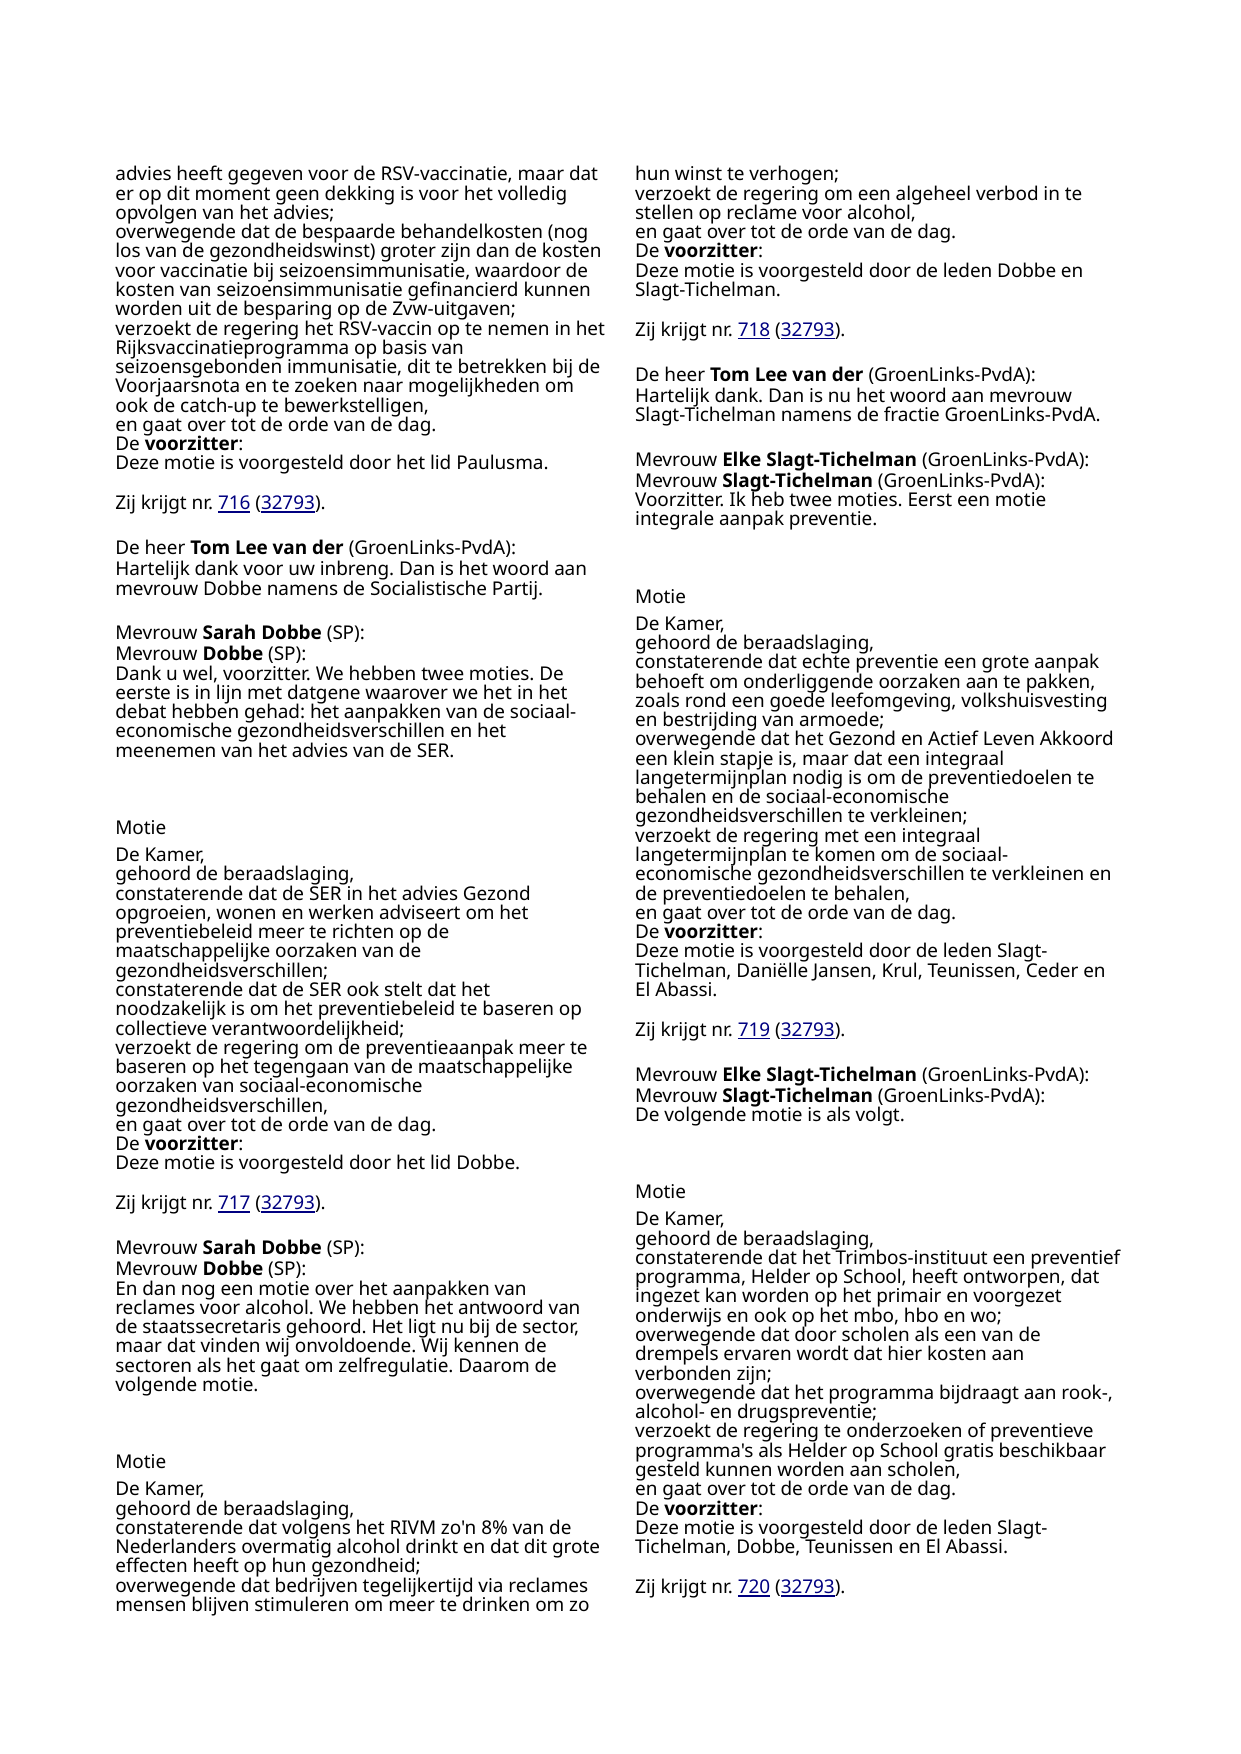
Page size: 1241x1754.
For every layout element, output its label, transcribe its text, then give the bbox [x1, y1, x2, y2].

text Zij krijgt nr. 719 (32793). [635, 1021, 1125, 1040]
text Motie [635, 1179, 1125, 1204]
text constaterende dat echte preventie een grote aanpak behoeft om onderliggende oorzaken aan te pakken, zoals rond een goede leefomgeving, volkshuisvesting en bestrijding van armoede; [635, 653, 1125, 730]
text De voorzitter: [635, 923, 1125, 942]
text Zij krijgt nr. 716 (32793). [115, 494, 605, 514]
text Mevrouw Sarah Dobbe (SP): [115, 1234, 605, 1260]
text advies heeft gegeven voor de RSV-vaccinatie, maar dat er op dit moment geen dekking is voor het volledig opvolgen van het advies; [115, 165, 605, 223]
text gehoord de beraadslaging, [635, 1230, 1125, 1249]
text En dan nog een motie over het aanpakken van reclames voor alcohol. We hebben het antwoord van de staatssecretaris gehoord. Het ligt nu bij de sector, maar dat vinden wij onvoldoende. Wij kennen de sectoren als het gaat om zelfregulatie. Daarom de volgende motie. [115, 1279, 605, 1395]
text gehoord de beraadslaging, [115, 865, 605, 884]
text Motie [115, 1448, 605, 1474]
text Deze motie is voorgesteld door het lid Dobbe. [115, 1154, 605, 1174]
text verzoekt de regering te onderzoeken of preventieve programma's als Helder op School gratis beschikbaar gesteld kunnen worden aan scholen, [635, 1422, 1125, 1480]
text De volgende motie is als volgt. [635, 1106, 1125, 1125]
text Deze motie is voorgesteld door het lid Paulusma. [115, 454, 605, 474]
text en gaat over tot de orde van de dag. [115, 416, 605, 435]
text Motie [635, 583, 1125, 609]
text Mevrouw Sarah Dobbe (SP): [115, 619, 605, 645]
text Deze motie is voorgesteld door de leden Slagt-Tichelman, Dobbe, Teunissen en El Abassi. [635, 1519, 1125, 1557]
text Hartelijk dank voor uw inbreng. Dan is het woord aan mevrouw Dobbe namens de Socialistische Partij. [115, 560, 605, 599]
text Mevrouw Dobbe (SP): [115, 645, 605, 664]
text Zij krijgt nr. 717 (32793). [115, 1194, 605, 1214]
text en gaat over tot de orde van de dag. [115, 1116, 605, 1135]
text De heer Tom Lee van der (GroenLinks-PvdA): [115, 534, 605, 560]
text verzoekt de regering om de preventieaanpak meer te baseren op het tegengaan van de maatschappelijke oorzaken van sociaal-economische gezondheidsverschillen, [115, 1039, 605, 1116]
text Dank u wel, voorzitter. We hebben twee moties. De eerste is in lijn met datgene waarover we het in het debat hebben gehad: het aanpakken van de sociaal-economische gezondheidsverschillen en het meenemen van het advies van de SER. [115, 664, 605, 761]
text Mevrouw Dobbe (SP): [115, 1260, 605, 1279]
text constaterende dat de SER ook stelt dat het noodzakelijk is om het preventiebeleid te baseren op collectieve verantwoordelijkheid; [115, 981, 605, 1039]
text De voorzitter: [635, 242, 1125, 262]
text Deze motie is voorgesteld door de leden Slagt-Tichelman, Daniëlle Jansen, Krul, Teunissen, Ceder en El Abassi. [635, 942, 1125, 1000]
text De heer Tom Lee van der (GroenLinks-PvdA): [635, 361, 1125, 387]
text gehoord de beraadslaging, [115, 1499, 605, 1519]
text overwegende dat het Gezond en Actief Leven Akkoord een klein stapje is, maar dat een integraal langetermijnplan nodig is om de preventiedoelen te behalen en de sociaal-economische gezondheidsverschillen te verkleinen; [635, 730, 1125, 827]
text Voorzitter. Ik heb twee moties. Eerst een motie integrale aanpak preventie. [635, 491, 1125, 530]
text Deze motie is voorgesteld door de leden Dobbe en Slagt-Tichelman. [635, 262, 1125, 300]
text De voorzitter: [635, 1499, 1125, 1519]
text overwegende dat de bespaarde behandelkosten (nog los van de gezondheidswinst) groter zijn dan de kosten voor vaccinatie bij seizoensimmunisatie, waardoor de kosten van seizoensimmunisatie gefinancierd kunnen worden uit de besparing op de Zvw-uitgaven; [115, 223, 605, 319]
text en gaat over tot de orde van de dag. [635, 904, 1125, 923]
text De Kamer, [635, 615, 1125, 634]
text Mevrouw Slagt-Tichelman (GroenLinks-PvdA): [635, 472, 1125, 491]
text Zij krijgt nr. 720 (32793). [635, 1578, 1125, 1597]
text De Kamer, [635, 1210, 1125, 1230]
text en gaat over tot de orde van de dag. [635, 1480, 1125, 1499]
text Mevrouw Elke Slagt-Tichelman (GroenLinks-PvdA): [635, 1061, 1125, 1087]
text Mevrouw Slagt-Tichelman (GroenLinks-PvdA): [635, 1087, 1125, 1106]
text verzoekt de regering met een integraal langetermijnplan te komen om de sociaal-economische gezondheidsverschillen te verkleinen en de preventiedoelen te behalen, [635, 827, 1125, 904]
text hun winst te verhogen; [635, 165, 1125, 184]
text overwegende dat bedrijven tegelijkertijd via reclames mensen blijven stimuleren om meer te drinken om zo [115, 1577, 605, 1615]
text en gaat over tot de orde van de dag. [635, 223, 1125, 242]
text verzoekt de regering het RSV-vaccin op te nemen in het Rijksvaccinatieprogramma op basis van seizoensgebonden immunisatie, dit te betrekken bij de Voorjaarsnota en te zoeken naar mogelijkheden om ook de catch-up te bewerkstelligen, [115, 319, 605, 416]
text Motie [115, 814, 605, 840]
text constaterende dat volgens het RIVM zo'n 8% van de Nederlanders overmatig alcohol drinkt en dat dit grote effecten heeft op hun gezondheid; [115, 1519, 605, 1577]
text Zij krijgt nr. 718 (32793). [635, 321, 1125, 340]
text De voorzitter: [115, 1135, 605, 1154]
text De Kamer, [115, 1480, 605, 1499]
text Hartelijk dank. Dan is nu het woord aan mevrouw Slagt-Tichelman namens de fractie GroenLinks-PvdA. [635, 387, 1125, 425]
text overwegende dat door scholen als een van de drempels ervaren wordt dat hier kosten aan verbonden zijn; [635, 1326, 1125, 1384]
text constaterende dat de SER in het advies Gezond opgroeien, wonen en werken adviseert om het preventiebeleid meer te richten op de maatschappelijke oorzaken van de gezondheidsverschillen; [115, 884, 605, 981]
text overwegende dat het programma bijdraagt aan rook-, alcohol- en drugspreventie; [635, 1384, 1125, 1422]
text Mevrouw Elke Slagt-Tichelman (GroenLinks-PvdA): [635, 446, 1125, 472]
text De Kamer, [115, 846, 605, 865]
text verzoekt de regering om een algeheel verbod in te stellen op reclame voor alcohol, [635, 184, 1125, 223]
text De voorzitter: [115, 435, 605, 454]
text constaterende dat het Trimbos-instituut een preventief programma, Helder op School, heeft ontworpen, dat ingezet kan worden op het primair en voorgezet onderwijs en ook op het mbo, hbo en wo; [635, 1249, 1125, 1326]
text gehoord de beraadslaging, [635, 634, 1125, 653]
